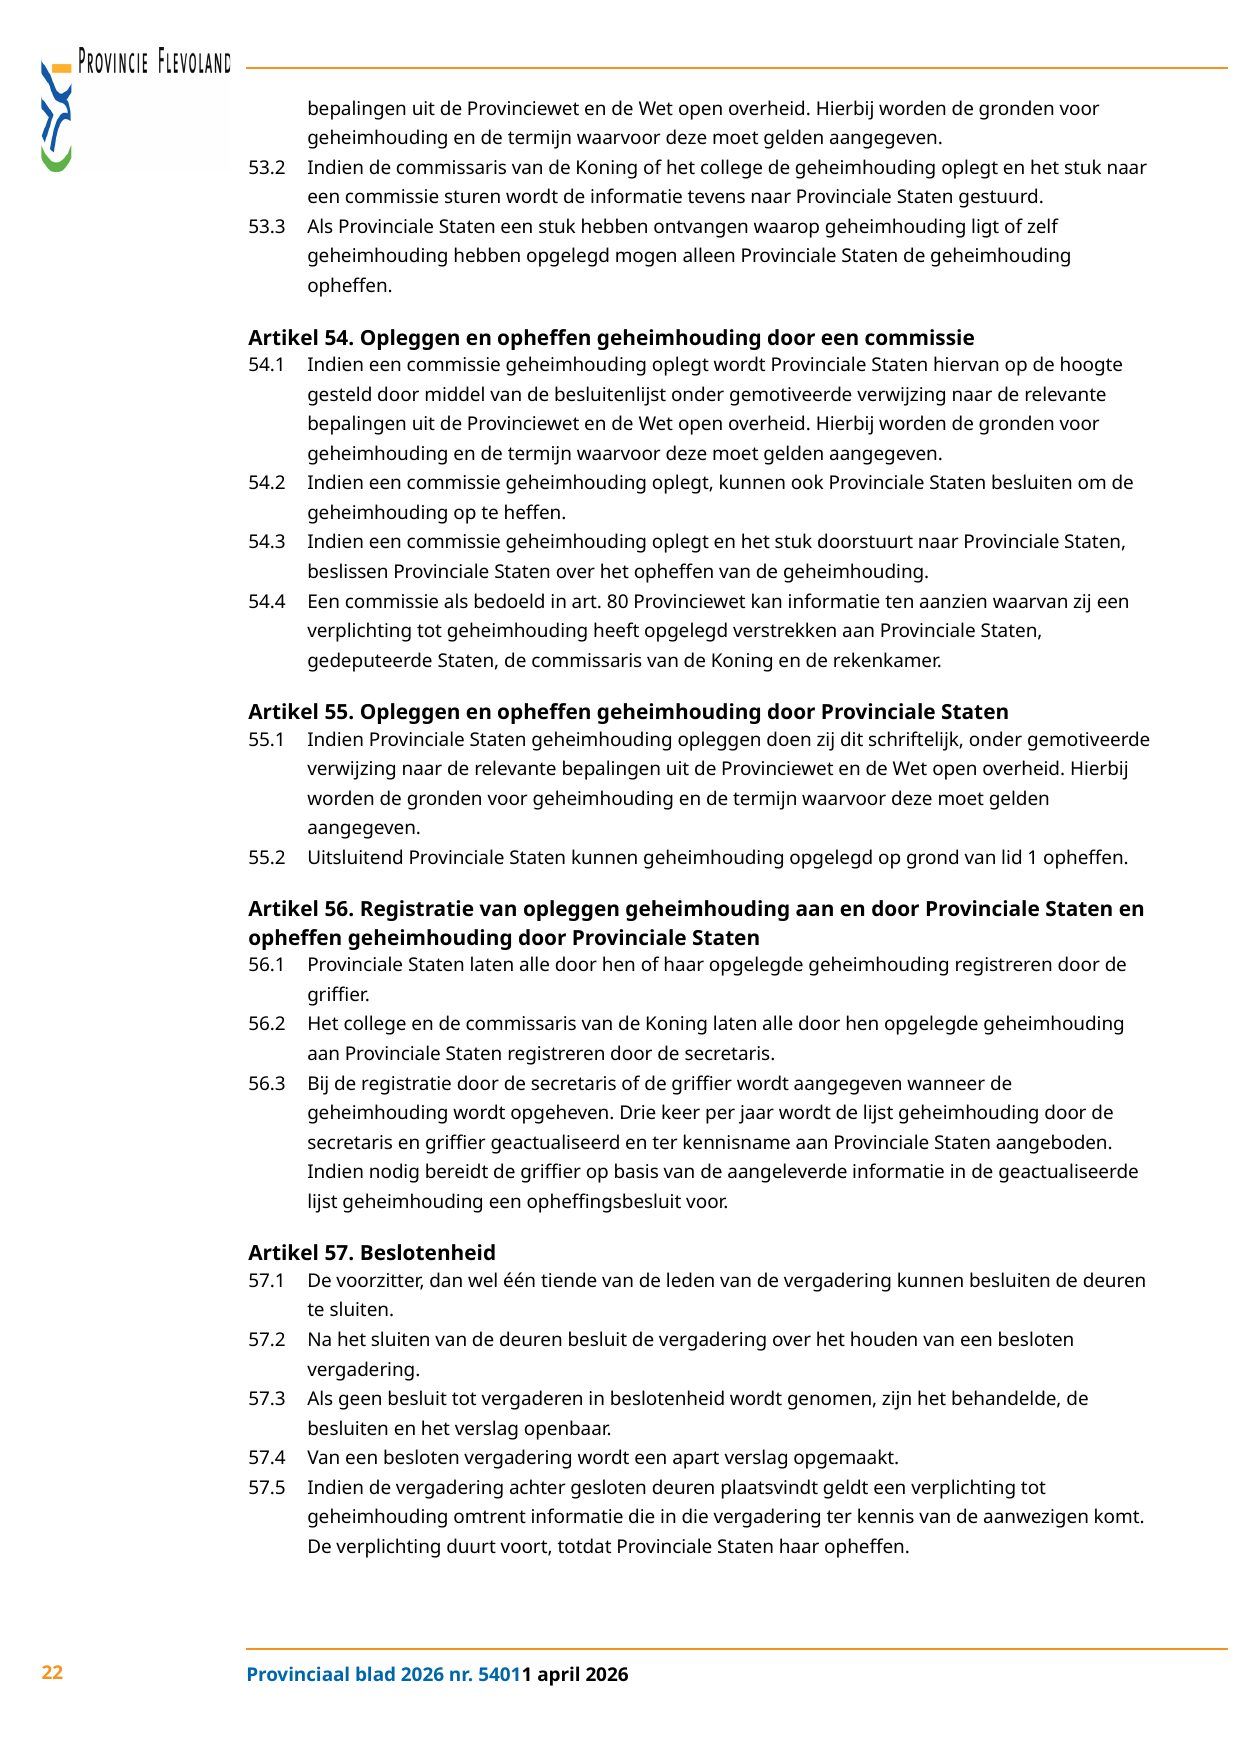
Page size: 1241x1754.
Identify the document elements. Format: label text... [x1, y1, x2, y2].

list Als geen besluit tot vergaderen in beslotenheid wordt genomen, zijn het behandelde, de besluiten en het verslag openbaar. [248, 1385, 1152, 1441]
list Provinciale Staten laten alle door hen of haar opgelegde geheimhouding registreren door de griffier. [248, 951, 1152, 1007]
list Een commissie als bedoeld in art. 80 Provinciewet kan informatie ten aanzien waarvan zij een verplichting tot geheimhouding heeft opgelegd verstrekken aan Provinciale Staten, gedeputeerde Staten, de commissaris van de Koning en de rekenkamer. [248, 588, 1152, 673]
list Indien een commissie geheimhouding oplegt, kunnen ook Provinciale Staten besluiten om de geheimhouding op te heffen. [248, 469, 1152, 525]
text Artikel 56. Registratie van opleggen geheimhouding aan en door Provinciale Staten en opheffen geheimhouding door Provinciale Staten [248, 894, 1152, 951]
list Indien een commissie geheimhouding oplegt wordt Provinciale Staten hiervan op de hoogte gesteld door middel van de besluitenlijst onder gemotiveerde verwijzing naar de relevante bepalingen uit de Provinciewet en de Wet open overheid. Hierbij worden de gronden voor geheimhouding en de termijn waarvoor deze moet gelden aangegeven. [248, 351, 1152, 466]
list Bij de registratie door de secretaris of de griffier wordt aangegeven wanneer de geheimhouding wordt opgeheven. Drie keer per jaar wordt de lijst geheimhouding door de secretaris en griffier geactualiseerd en ter kennisname aan Provinciale Staten aangeboden. Indien nodig bereidt de griffier op basis van de aangeleverde informatie in de geactualiseerde lijst geheimhouding een opheffingsbesluit voor. [248, 1070, 1152, 1214]
picture [41, 47, 231, 172]
text Artikel 57. Beslotenheid [248, 1238, 1152, 1267]
text Artikel 55. Opleggen en opheffen geheimhouding door Provinciale Staten [248, 697, 1152, 726]
list Indien een commissie geheimhouding oplegt en het stuk doorstuurt naar Provinciale Staten, beslissen Provinciale Staten over het opheffen van de geheimhouding. [248, 529, 1152, 584]
list Indien de vergadering achter gesloten deuren plaatsvindt geldt een verplichting tot geheimhouding omtrent informatie die in die vergadering ter kennis van de aanwezigen komt. De verplichting duurt voort, totdat Provinciale Staten haar opheffen. [248, 1474, 1152, 1559]
list Uitsluitend Provinciale Staten kunnen geheimhouding opgelegd op grond van lid 1 opheffen. [248, 844, 1152, 870]
list Na het sluiten van de deuren besluit de vergadering over het houden van een besloten vergadering. [248, 1326, 1152, 1381]
list Van een besloten vergadering wordt een apart verslag opgemaakt. [248, 1444, 1152, 1470]
list Indien Provinciale Staten geheimhouding opleggen doen zij dit schriftelijk, onder gemotiveerde verwijzing naar de relevante bepalingen uit de Provinciewet en de Wet open overheid. Hierbij worden de gronden voor geheimhouding en de termijn waarvoor deze moet gelden aangegeven. [248, 726, 1152, 840]
list Als Provinciale Staten een stuk hebben ontvangen waarop geheimhouding ligt of zelf geheimhouding hebben opgelegd mogen alleen Provinciale Staten de geheimhouding opheffen. [248, 213, 1152, 298]
list bepalingen uit de Provinciewet en de Wet open overheid. Hierbij worden de gronden voor geheimhouding en de termijn waarvoor deze moet gelden aangegeven. [248, 95, 1152, 150]
list De voorzitter, dan wel één tiende van de leden van de vergadering kunnen besluiten de deuren te sluiten. [248, 1267, 1152, 1322]
list Het college en de commissaris van de Koning laten alle door hen opgelegde geheimhouding aan Provinciale Staten registreren door de secretaris. [248, 1011, 1152, 1066]
text Artikel 54. Opleggen en opheffen geheimhouding door een commissie [248, 323, 1152, 351]
list Indien de commissaris van de Koning of het college de geheimhouding oplegt en het stuk naar een commissie sturen wordt de informatie tevens naar Provinciale Staten gestuurd. [248, 154, 1152, 209]
